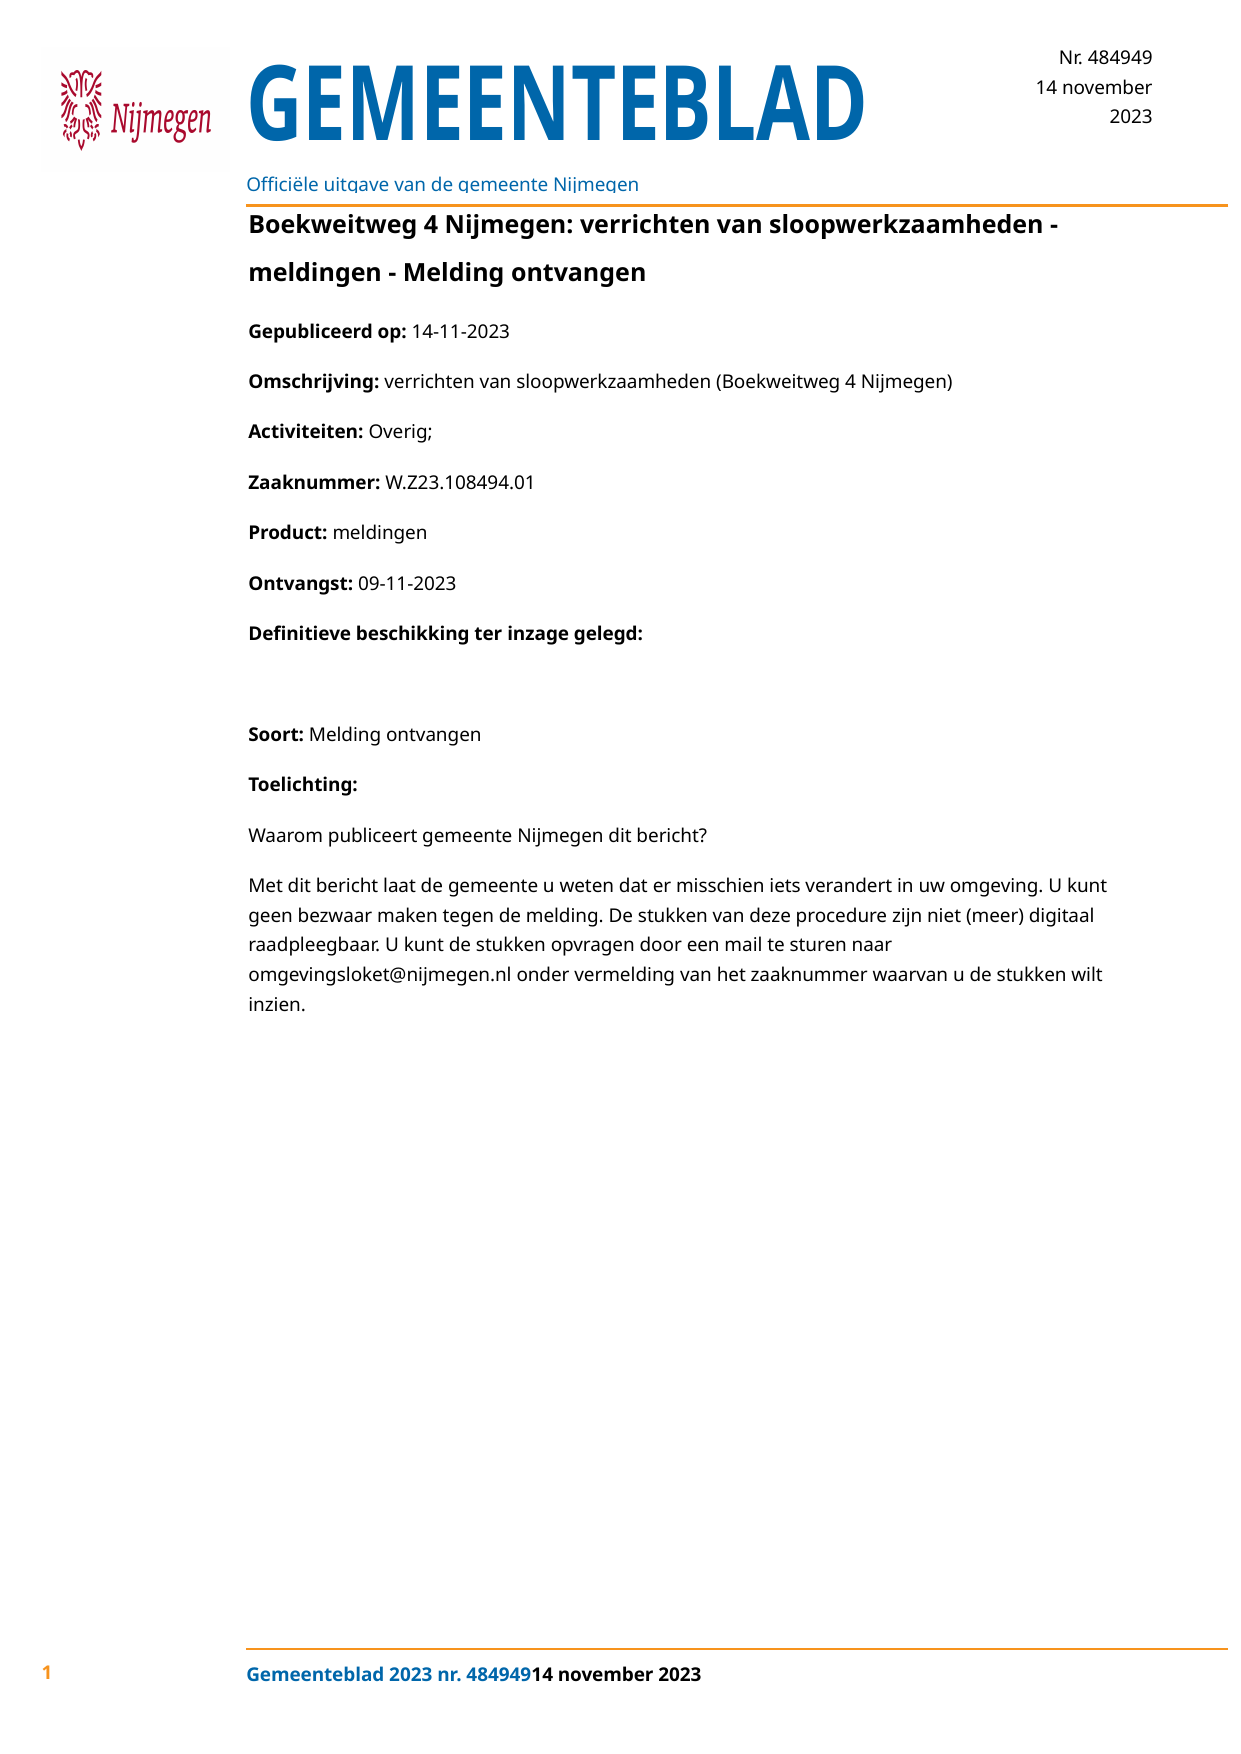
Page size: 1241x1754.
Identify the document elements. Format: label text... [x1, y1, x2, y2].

text Toelichting: [248, 772, 1152, 797]
text Waarom publiceert gemeente Nijmegen dit bericht? [248, 822, 1152, 848]
text Omschrijving: verrichten van sloopwerkzaamheden (Boekweitweg 4 Nijmegen) [248, 368, 1152, 394]
picture [41, 47, 231, 172]
text Gepubliceerd op: 14-11-2023 [248, 318, 1152, 344]
text Met dit bericht laat de gemeente u weten dat er misschien iets verandert in uw omgeving. U kunt geen bezwaar maken tegen de melding. De stukken van deze procedure zijn niet (meer) digitaal raadpleegbaar. U kunt de stukken opvragen door een mail te sturen naar omgevingsloket@nijmegen.nl onder vermelding van het zaaknummer waarvan u de stukken wilt inzien. [248, 872, 1152, 1017]
text Soort: Melding ontvangen [248, 721, 1152, 747]
text Activiteiten: Overig; [248, 419, 1152, 444]
text Boekweitweg 4 Nijmegen: verrichten van sloopwerkzaamheden - meldingen - Melding ontvangen [248, 207, 1152, 288]
text Product: meldingen [248, 519, 1152, 545]
text Zaaknummer: W.Z23.108494.01 [248, 469, 1152, 495]
text Definitieve beschikking ter inzage gelegd: [248, 620, 1152, 646]
text Ontvangst: 09-11-2023 [248, 570, 1152, 596]
